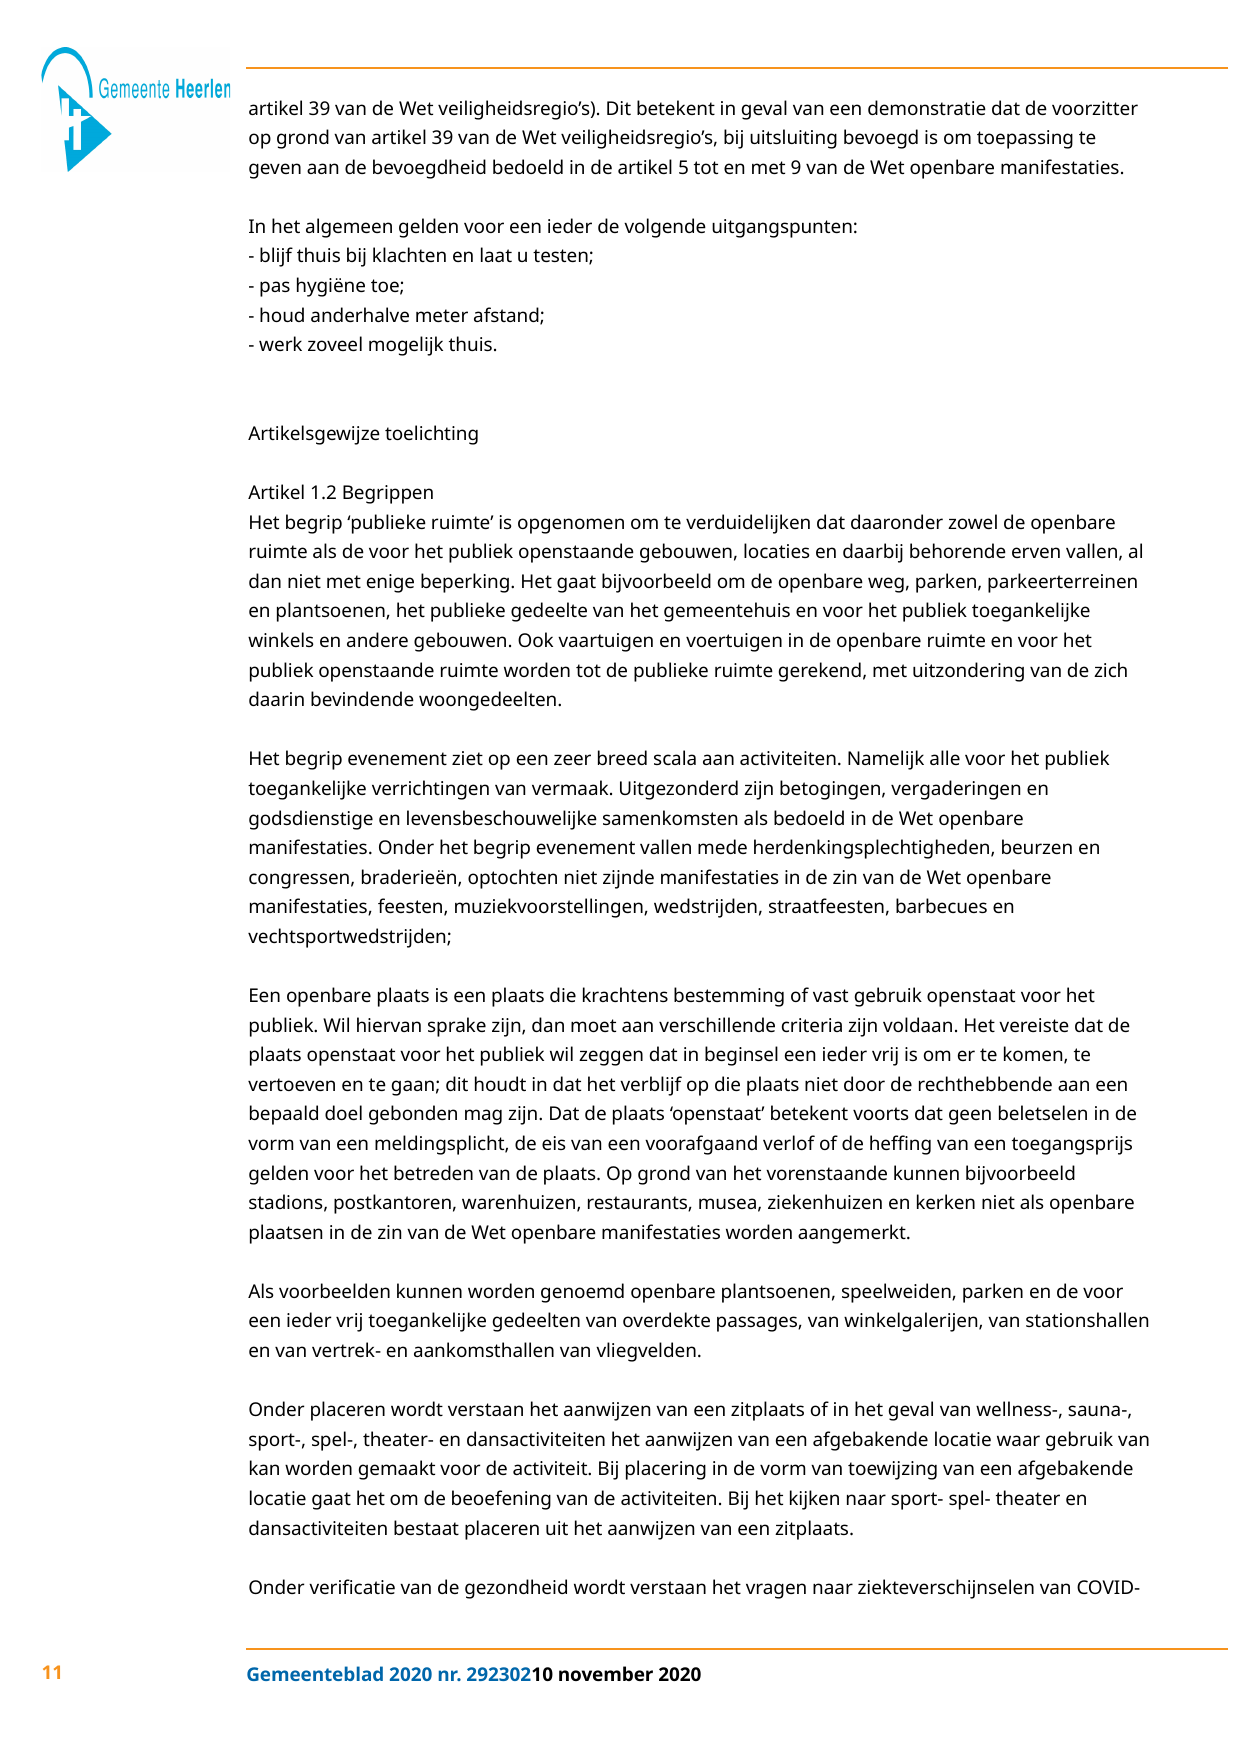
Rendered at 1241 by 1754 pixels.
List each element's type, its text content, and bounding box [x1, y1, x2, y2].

text - pas hygiëne toe; [248, 272, 1152, 298]
text In het algemeen gelden voor een ieder de volgende uitgangspunten: [248, 213, 1152, 239]
text Artikel 1.2 Begrippen [248, 479, 1152, 505]
text Onder verificatie van de gezondheid wordt verstaan het vragen naar ziekteverschijnselen van COVID- [248, 1574, 1152, 1600]
text artikel 39 van de Wet veiligheidsregio’s). Dit betekent in geval van een demonstratie dat de voorzitter op grond van artikel 39 van de Wet veiligheidsregio’s, bij uitsluiting bevoegd is om toepassing te geven aan de bevoegdheid bedoeld in de artikel 5 tot en met 9 van de Wet openbare manifestaties. [248, 95, 1152, 180]
text - houd anderhalve meter afstand; [248, 302, 1152, 328]
text Onder placeren wordt verstaan het aanwijzen van een zitplaats of in het geval van wellness-, sauna-, sport-, spel-, theater- en dansactiviteiten het aanwijzen van een afgebakende locatie waar gebruik van kan worden gemaakt voor de activiteit. Bij placering in de vorm van toewijzing van een afgebakende locatie gaat het om de beoefening van de activiteiten. Bij het kijken naar sport- spel- theater en dansactiviteiten bestaat placeren uit het aanwijzen van een zitplaats. [248, 1396, 1152, 1541]
text Het begrip evenement ziet op een zeer breed scala aan activiteiten. Namelijk alle voor het publiek toegankelijke verrichtingen van vermaak. Uitgezonderd zijn betogingen, vergaderingen en godsdienstige en levensbeschouwelijke samenkomsten als bedoeld in de Wet openbare manifestaties. Onder het begrip evenement vallen mede herdenkingsplechtigheden, beurzen en congressen, braderieën, optochten niet zijnde manifestaties in de zin van de Wet openbare manifestaties, feesten, muziekvoorstellingen, wedstrijden, straatfeesten, barbecues en vechtsportwedstrijden; [248, 746, 1152, 949]
text - werk zoveel mogelijk thuis. [248, 331, 1152, 357]
text Een openbare plaats is een plaats die krachtens bestemming of vast gebruik openstaat voor het publiek. Wil hiervan sprake zijn, dan moet aan verschillende criteria zijn voldaan. Het vereiste dat de plaats openstaat voor het publiek wil zeggen dat in beginsel een ieder vrij is om er te komen, te vertoeven en te gaan; dit houdt in dat het verblijf op die plaats niet door de rechthebbende aan een bepaald doel gebonden mag zijn. Dat de plaats ‘openstaat’ betekent voorts dat geen beletselen in de vorm van een meldingsplicht, de eis van een voorafgaand verlof of de heffing van een toegangsprijs gelden voor het betreden van de plaats. Op grond van het vorenstaande kunnen bijvoorbeeld stadions, postkantoren, warenhuizen, restaurants, musea, ziekenhuizen en kerken niet als openbare plaatsen in de zin van de Wet openbare manifestaties worden aangemerkt. [248, 982, 1152, 1245]
text Artikelsgewijze toelichting [248, 420, 1152, 446]
picture [41, 47, 231, 172]
picture [41, 47, 59, 70]
text - blijf thuis bij klachten en laat u testen; [248, 243, 1152, 268]
text Het begrip ‘publieke ruimte’ is opgenomen om te verduidelijken dat daaronder zowel de openbare ruimte als de voor het publiek openstaande gebouwen, locaties en daarbij behorende erven vallen, al dan niet met enige beperking. Het gaat bijvoorbeeld om de openbare weg, parken, parkeerterreinen en plantsoenen, het publieke gedeelte van het gemeentehuis en voor het publiek toegankelijke winkels en andere gebouwen. Ook vaartuigen en voertuigen in de openbare ruimte en voor het publiek openstaande ruimte worden tot de publieke ruimte gerekend, met uitzondering van de zich daarin bevindende woongedeelten. [248, 509, 1152, 712]
text Als voorbeelden kunnen worden genoemd openbare plantsoenen, speelweiden, parken en de voor een ieder vrij toegankelijke gedeelten van overdekte passages, van winkelgalerijen, van stationshallen en van vertrek- en aankomsthallen van vliegvelden. [248, 1278, 1152, 1363]
